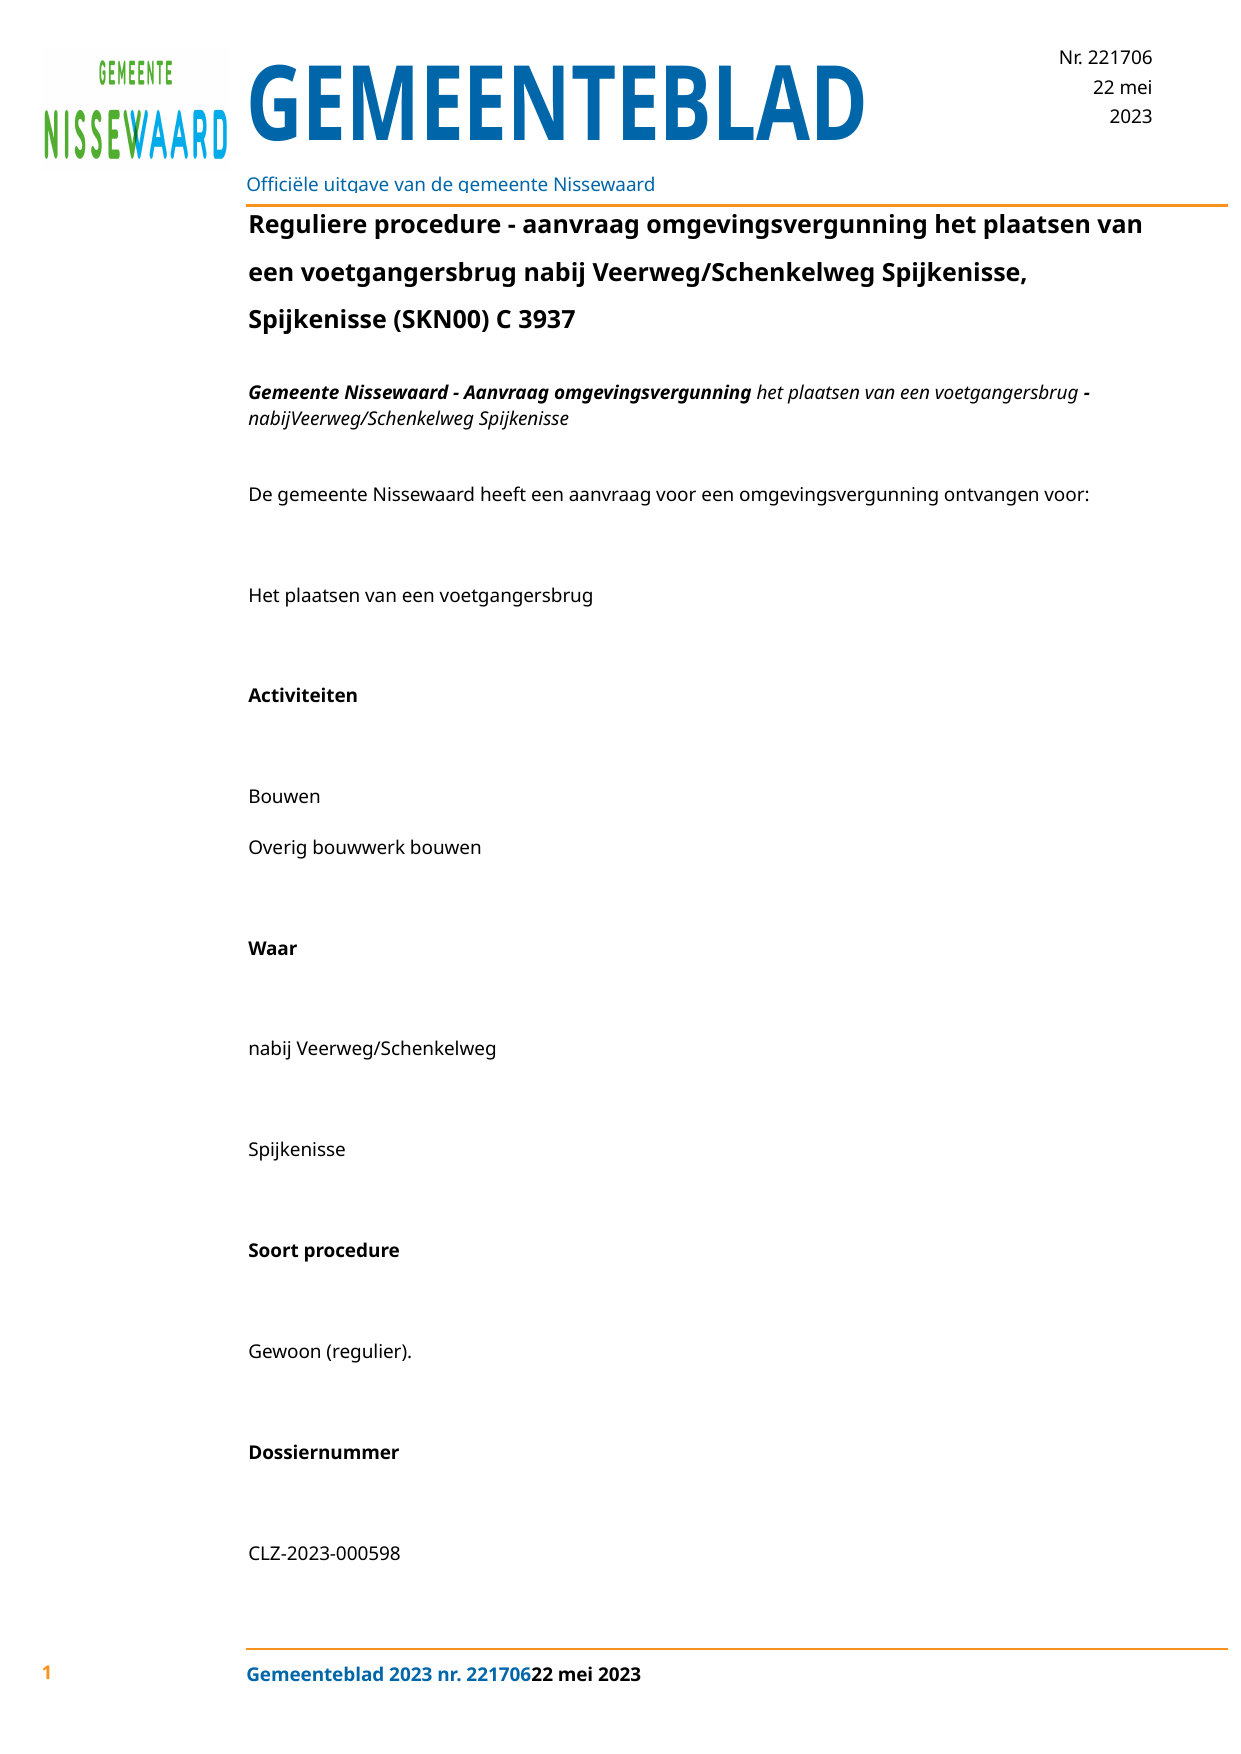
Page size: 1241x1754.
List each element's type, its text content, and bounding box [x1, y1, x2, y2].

text Dossiernummer [248, 1439, 1152, 1464]
text Waar [248, 935, 1152, 960]
text Activiteiten [248, 683, 1152, 708]
text De gemeente Nissewaard heeft een aanvraag voor een omgevingsvergunning ontvangen voor: [248, 481, 1152, 507]
text Gewoon (regulier). [248, 1338, 1152, 1364]
text Gemeente Nissewaard - Aanvraag omgevingsvergunning het plaatsen van een voetgangersbrug - nabijVeerweg/Schenkelweg Spijkenisse [248, 379, 1152, 431]
text Bouwen [248, 783, 1152, 809]
text nabij Veerweg/Schenkelweg [248, 1036, 1152, 1061]
text CLZ-2023-000598 [248, 1540, 1152, 1565]
picture [41, 47, 231, 172]
text Reguliere procedure - aanvraag omgevingsvergunning het plaatsen van een voetgangersbrug nabij Veerweg/Schenkelweg Spijkenisse, Spijkenisse (SKN00) C 3937 [248, 207, 1152, 336]
text Spijkenisse [248, 1136, 1152, 1162]
text Overig bouwwerk bouwen [248, 834, 1152, 859]
text Het plaatsen van een voetgangersbrug [248, 582, 1152, 607]
text Soort procedure [248, 1237, 1152, 1263]
